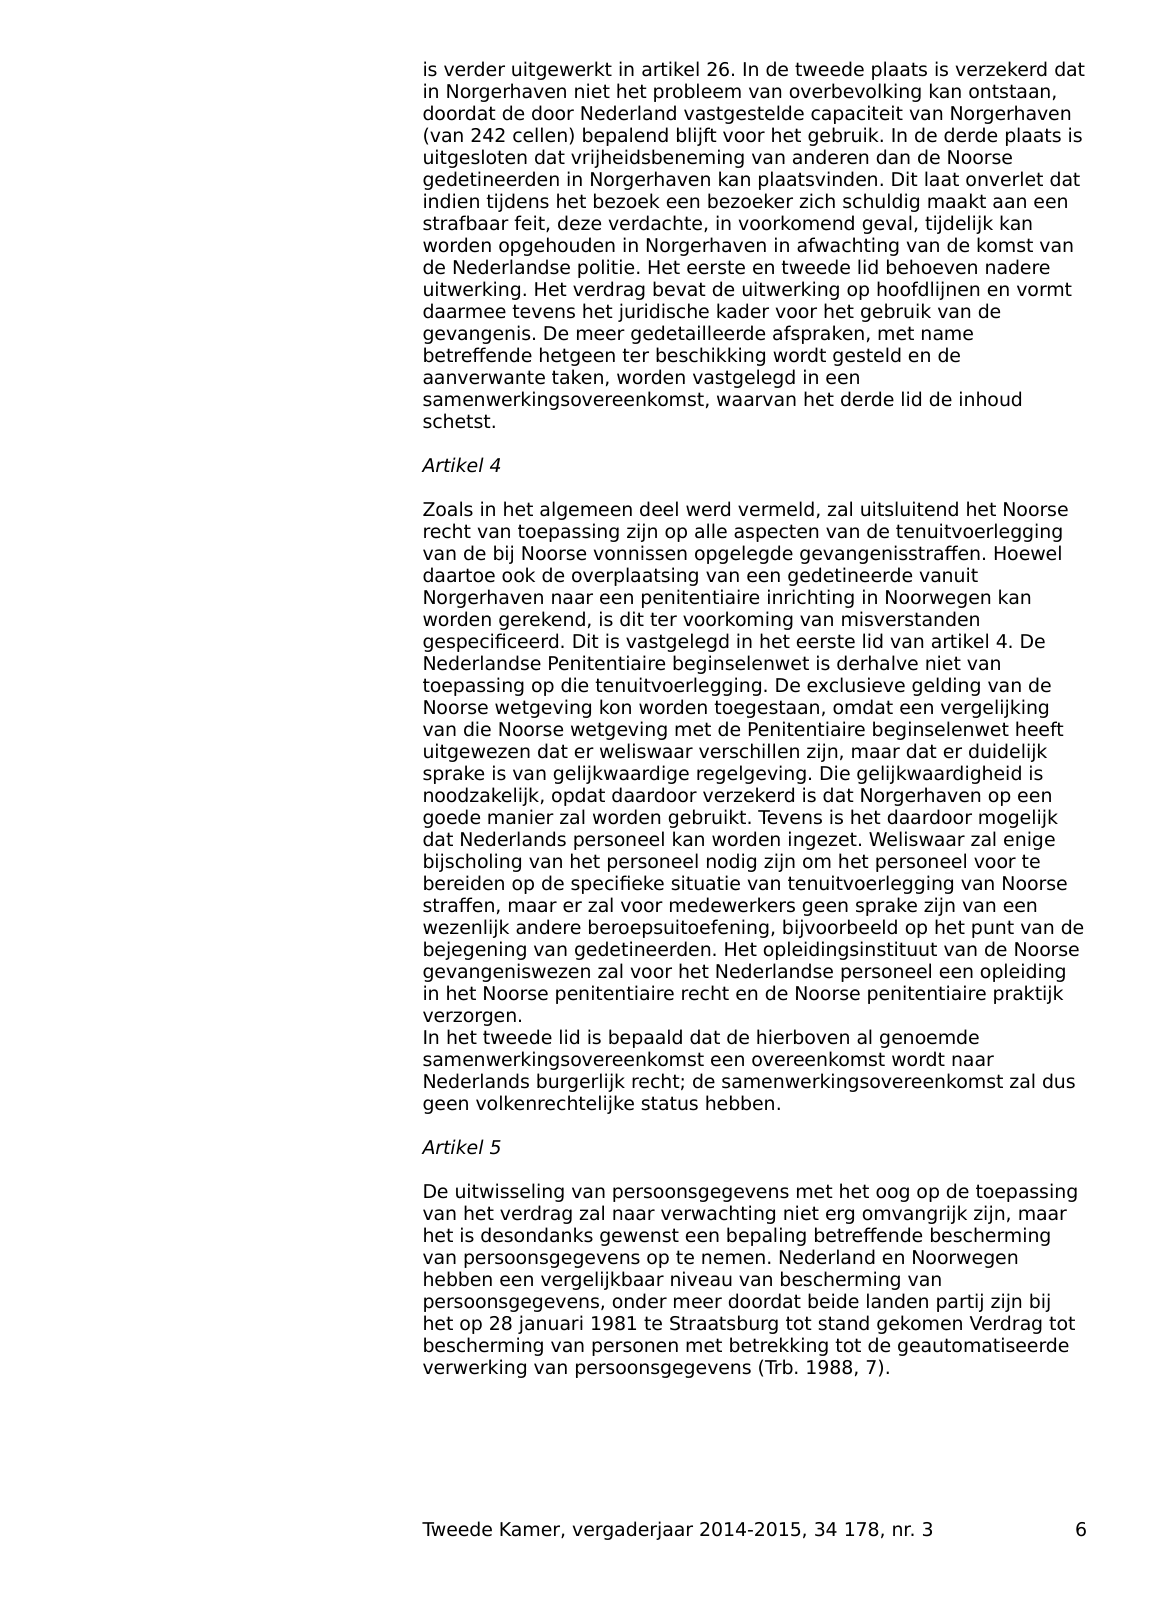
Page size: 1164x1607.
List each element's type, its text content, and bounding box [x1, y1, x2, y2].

text De uitwisseling van persoonsgegevens met het oog op de toepassing van het verdrag zal naar verwachting niet erg omvangrijk zijn, maar het is desondanks gewenst een bepaling betreffende bescherming van persoonsgegevens op te nemen. Nederland en Noorwegen hebben een vergelijkbaar niveau van bescherming van persoonsgegevens, onder meer doordat beide landen partij zijn bij het op 28 januari 1981 te Straatsburg tot stand gekomen Verdrag tot bescherming van personen met betrekking tot de geautomatiseerde verwerking van persoonsgegevens (Trb. 1988, 7). [422, 1181, 1087, 1379]
subtitle Artikel 4 [422, 455, 1087, 477]
text Zoals in het algemeen deel werd vermeld, zal uitsluitend het Noorse recht van toepassing zijn op alle aspecten van de tenuitvoerlegging van de bij Noorse vonnissen opgelegde gevangenisstraffen. Hoewel daartoe ook de overplaatsing van een gedetineerde vanuit Norgerhaven naar een penitentiaire inrichting in Noorwegen kan worden gerekend, is dit ter voorkoming van misverstanden gespecificeerd. Dit is vastgelegd in het eerste lid van artikel 4. De Nederlandse Penitentiaire beginselenwet is derhalve niet van toepassing op die tenuitvoerlegging. De exclusieve gelding van de Noorse wetgeving kon worden toegestaan, omdat een vergelijking van die Noorse wetgeving met de Penitentiaire beginselenwet heeft uitgewezen dat er weliswaar verschillen zijn, maar dat er duidelijk sprake is van gelijkwaardige regelgeving. Die gelijkwaardigheid is noodzakelijk, opdat daardoor verzekerd is dat Norgerhaven op een goede manier zal worden gebruikt. Tevens is het daardoor mogelijk dat Nederlands personeel kan worden ingezet. Weliswaar zal enige bijscholing van het personeel nodig zijn om het personeel voor te bereiden op de specifieke situatie van tenuitvoerlegging van Noorse straffen, maar er zal voor medewerkers geen sprake zijn van een wezenlijk andere beroepsuitoefening, bijvoorbeeld op het punt van de bejegening van gedetineerden. Het opleidingsinstituut van de Noorse gevangeniswezen zal voor het Nederlandse personeel een opleiding in het Noorse penitentiaire recht en de Noorse penitentiaire praktijk verzorgen. [422, 499, 1087, 1027]
text In het tweede lid is bepaald dat de hierboven al genoemde samenwerkingsovereenkomst een overeenkomst wordt naar Nederlands burgerlijk recht; de samenwerkingsovereenkomst zal dus geen volkenrechtelijke status hebben. [422, 1027, 1087, 1114]
subtitle Artikel 5 [422, 1137, 1087, 1159]
text is verder uitgewerkt in artikel 26. In de tweede plaats is verzekerd dat in Norgerhaven niet het probleem van overbevolking kan ontstaan, doordat de door Nederland vastgestelde capaciteit van Norgerhaven (van 242 cellen) bepalend blijft voor het gebruik. In de derde plaats is uitgesloten dat vrijheidsbeneming van anderen dan de Noorse gedetineerden in Norgerhaven kan plaatsvinden. Dit laat onverlet dat indien tijdens het bezoek een bezoeker zich schuldig maakt aan een strafbaar feit, deze verdachte, in voorkomend geval, tijdelijk kan worden opgehouden in Norgerhaven in afwachting van de komst van de Nederlandse politie. Het eerste en tweede lid behoeven nadere uitwerking. Het verdrag bevat de uitwerking op hoofdlijnen en vormt daarmee tevens het juridische kader voor het gebruik van de gevangenis. De meer gedetailleerde afspraken, met name betreffende hetgeen ter beschikking wordt gesteld en de aanverwante taken, worden vastgelegd in een samenwerkingsovereenkomst, waarvan het derde lid de inhoud schetst. [422, 59, 1087, 433]
